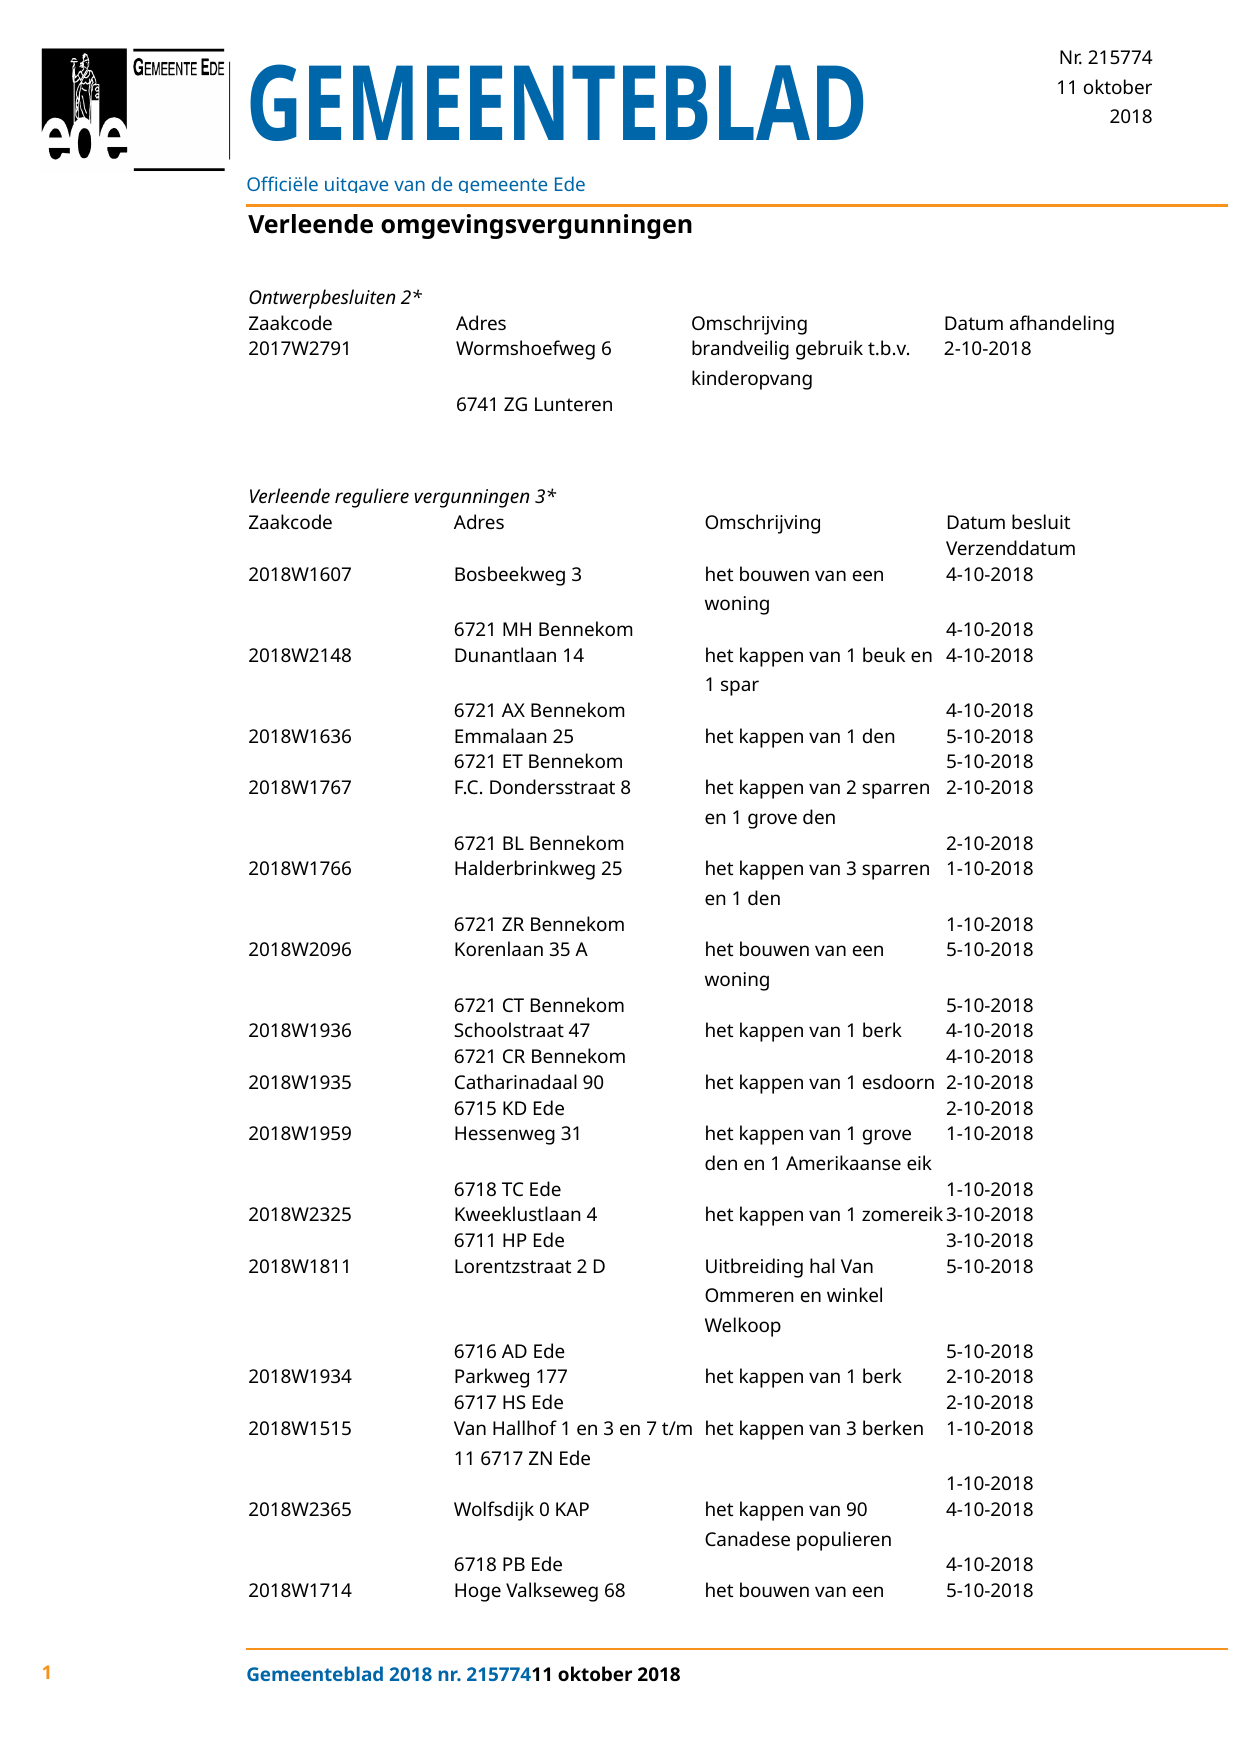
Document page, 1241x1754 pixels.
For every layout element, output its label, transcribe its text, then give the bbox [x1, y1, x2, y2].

table_cell 2-10-2018 [946, 1069, 1152, 1095]
table_cell 2018W1714 [248, 1577, 454, 1603]
table_cell 2018W1767 [248, 775, 454, 830]
table_cell 2-10-2018 [946, 1389, 1152, 1415]
table_cell 2-10-2018 [946, 775, 1152, 830]
table_cell [248, 1338, 454, 1364]
table_cell het kappen van 1 berk [704, 1018, 946, 1043]
table_cell 5-10-2018 [946, 1577, 1152, 1603]
table_cell [704, 911, 946, 937]
table_cell 6717 HS Ede [454, 1389, 704, 1415]
table_cell Hessenweg 31 [454, 1121, 704, 1176]
table_header Zaakcode [248, 510, 454, 535]
table_cell het kappen van 1 zomereik [704, 1202, 946, 1227]
table_cell 6715 KD Ede [454, 1095, 704, 1121]
table_cell Korenlaan 35 A [454, 937, 704, 992]
table_cell 5-10-2018 [946, 1253, 1152, 1338]
table_cell Wormshoefweg 6 [456, 335, 691, 391]
table_cell 1-10-2018 [946, 1176, 1152, 1202]
table_cell 6718 TC Ede [454, 1176, 704, 1202]
table_cell 6716 AD Ede [454, 1338, 704, 1364]
table_cell 2018W1934 [248, 1364, 454, 1389]
table_cell [248, 697, 454, 723]
table_cell 2018W1959 [248, 1121, 454, 1176]
table_cell het kappen van 1 esdoorn [704, 1069, 946, 1095]
table_cell 1-10-2018 [946, 1121, 1152, 1176]
table_cell 4-10-2018 [946, 697, 1152, 723]
table_cell het kappen van 1 grove den en 1 Amerikaanse eik [704, 1121, 946, 1176]
table_cell het kappen van 1 berk [704, 1364, 946, 1389]
table_cell 2-10-2018 [946, 830, 1152, 856]
table_cell [454, 535, 704, 561]
table_cell het bouwen van een woning [704, 937, 946, 992]
table_cell 6721 CR Bennekom [454, 1043, 704, 1069]
table_cell 4-10-2018 [946, 1043, 1152, 1069]
table_header Omschrijving [704, 510, 946, 535]
table_cell 6721 MH Bennekom [454, 616, 704, 642]
table_cell Hoge Valkseweg 68 [454, 1577, 704, 1603]
table_cell [704, 1043, 946, 1069]
table_cell Kweeklustlaan 4 [454, 1202, 704, 1227]
table_cell [704, 1389, 946, 1415]
table_cell [248, 911, 454, 937]
table_cell 2-10-2018 [946, 1095, 1152, 1121]
table_cell 6721 ZR Bennekom [454, 911, 704, 937]
table_cell het kappen van 3 sparren en 1 den [704, 856, 946, 911]
table_cell Parkweg 177 [454, 1364, 704, 1389]
table_cell [248, 1176, 454, 1202]
table_cell [704, 992, 946, 1018]
table_cell Catharinadaal 90 [454, 1069, 704, 1095]
table_cell Emmalaan 25 [454, 723, 704, 749]
table_cell 5-10-2018 [946, 1338, 1152, 1364]
table_cell Halderbrinkweg 25 [454, 856, 704, 911]
table_cell 2018W2325 [248, 1202, 454, 1227]
table_cell 1-10-2018 [946, 1470, 1152, 1496]
table_cell Schoolstraat 47 [454, 1018, 704, 1043]
table_cell Dunantlaan 14 [454, 642, 704, 697]
table_cell [248, 1389, 454, 1415]
table_cell 2018W2096 [248, 937, 454, 992]
table_cell [248, 616, 454, 642]
table_cell [248, 1043, 454, 1069]
table_cell 3-10-2018 [946, 1202, 1152, 1227]
table_cell [704, 616, 946, 642]
table_cell [704, 1551, 946, 1577]
table_cell [704, 1470, 946, 1496]
text Verleende omgevingsvergunningen [248, 207, 1152, 241]
table_cell 4-10-2018 [946, 1496, 1152, 1551]
table_cell het kappen van 2 sparren en 1 grove den [704, 775, 946, 830]
table_cell 2018W2148 [248, 642, 454, 697]
table_cell 5-10-2018 [946, 937, 1152, 992]
table_cell 4-10-2018 [946, 616, 1152, 642]
table_cell [704, 1176, 946, 1202]
table_cell het kappen van 1 beuk en 1 spar [704, 642, 946, 697]
table_header Adres [456, 310, 691, 335]
table_cell 4-10-2018 [946, 561, 1152, 616]
table_cell 2-10-2018 [944, 335, 1152, 391]
table_cell 6721 AX Bennekom [454, 697, 704, 723]
table_cell [704, 1095, 946, 1121]
table_cell [248, 830, 454, 856]
text Ontwerpbesluiten 2* [248, 284, 1152, 309]
table_cell het bouwen van een [704, 1577, 946, 1603]
table_header Datum afhandeling [944, 310, 1152, 335]
table_cell 5-10-2018 [946, 749, 1152, 774]
table_cell het kappen van 90 Canadese populieren [704, 1496, 946, 1551]
table_cell 1-10-2018 [946, 856, 1152, 911]
table_header Omschrijving [691, 310, 944, 335]
table_cell 1-10-2018 [946, 1415, 1152, 1470]
table_cell Bosbeekweg 3 [454, 561, 704, 616]
table_cell [704, 1227, 946, 1253]
table_cell 2018W1935 [248, 1069, 454, 1095]
table_cell 6711 HP Ede [454, 1227, 704, 1253]
table_cell 2017W2791 [248, 335, 456, 391]
table_cell 6718 PB Ede [454, 1551, 704, 1577]
table_cell 2018W1607 [248, 561, 454, 616]
table_cell 5-10-2018 [946, 992, 1152, 1018]
table_cell 2018W1636 [248, 723, 454, 749]
table_cell [454, 1470, 704, 1496]
table_cell brandveilig gebruik t.b.v. kinderopvang [691, 335, 944, 391]
table_cell 4-10-2018 [946, 642, 1152, 697]
table_cell 4-10-2018 [946, 1551, 1152, 1577]
table_cell 3-10-2018 [946, 1227, 1152, 1253]
table_cell het bouwen van een woning [704, 561, 946, 616]
table_cell 2-10-2018 [946, 1364, 1152, 1389]
table_cell [248, 1551, 454, 1577]
table_cell [248, 992, 454, 1018]
table_cell [944, 391, 1152, 416]
table_cell Van Hallhof 1 en 3 en 7 t/m 11 6717 ZN Ede [454, 1415, 704, 1470]
table_cell [704, 749, 946, 774]
table_cell Verzenddatum [946, 535, 1152, 561]
table_cell 2018W1811 [248, 1253, 454, 1338]
picture [41, 47, 231, 172]
table_cell het kappen van 3 berken [704, 1415, 946, 1470]
table_cell Wolfsdijk 0 KAP [454, 1496, 704, 1551]
table_cell 2018W1515 [248, 1415, 454, 1470]
table_header Adres [454, 510, 704, 535]
table_cell [704, 830, 946, 856]
text Verleende reguliere vergunningen 3* [248, 484, 1152, 509]
table_cell [704, 697, 946, 723]
table_cell [704, 1338, 946, 1364]
table_cell 2018W2365 [248, 1496, 454, 1551]
table_cell F.C. Dondersstraat 8 [454, 775, 704, 830]
table_cell [704, 535, 946, 561]
table_cell 6721 CT Bennekom [454, 992, 704, 1018]
table_cell 6721 ET Bennekom [454, 749, 704, 774]
table_cell Lorentzstraat 2 D [454, 1253, 704, 1338]
table_cell 2018W1936 [248, 1018, 454, 1043]
table_cell het kappen van 1 den [704, 723, 946, 749]
table_header Datum besluit [946, 510, 1152, 535]
table_header Zaakcode [248, 310, 456, 335]
table_cell 1-10-2018 [946, 911, 1152, 937]
table_cell [248, 1095, 454, 1121]
table_cell [248, 1227, 454, 1253]
table_cell [248, 1470, 454, 1496]
table_cell 5-10-2018 [946, 723, 1152, 749]
table_cell [248, 749, 454, 774]
table_cell 6741 ZG Lunteren [456, 391, 691, 416]
table_cell [691, 391, 944, 416]
table_cell Uitbreiding hal Van Ommeren en winkel Welkoop [704, 1253, 946, 1338]
table_cell [248, 535, 454, 561]
table_cell [248, 391, 456, 416]
table_cell 4-10-2018 [946, 1018, 1152, 1043]
table_cell 6721 BL Bennekom [454, 830, 704, 856]
table_cell 2018W1766 [248, 856, 454, 911]
